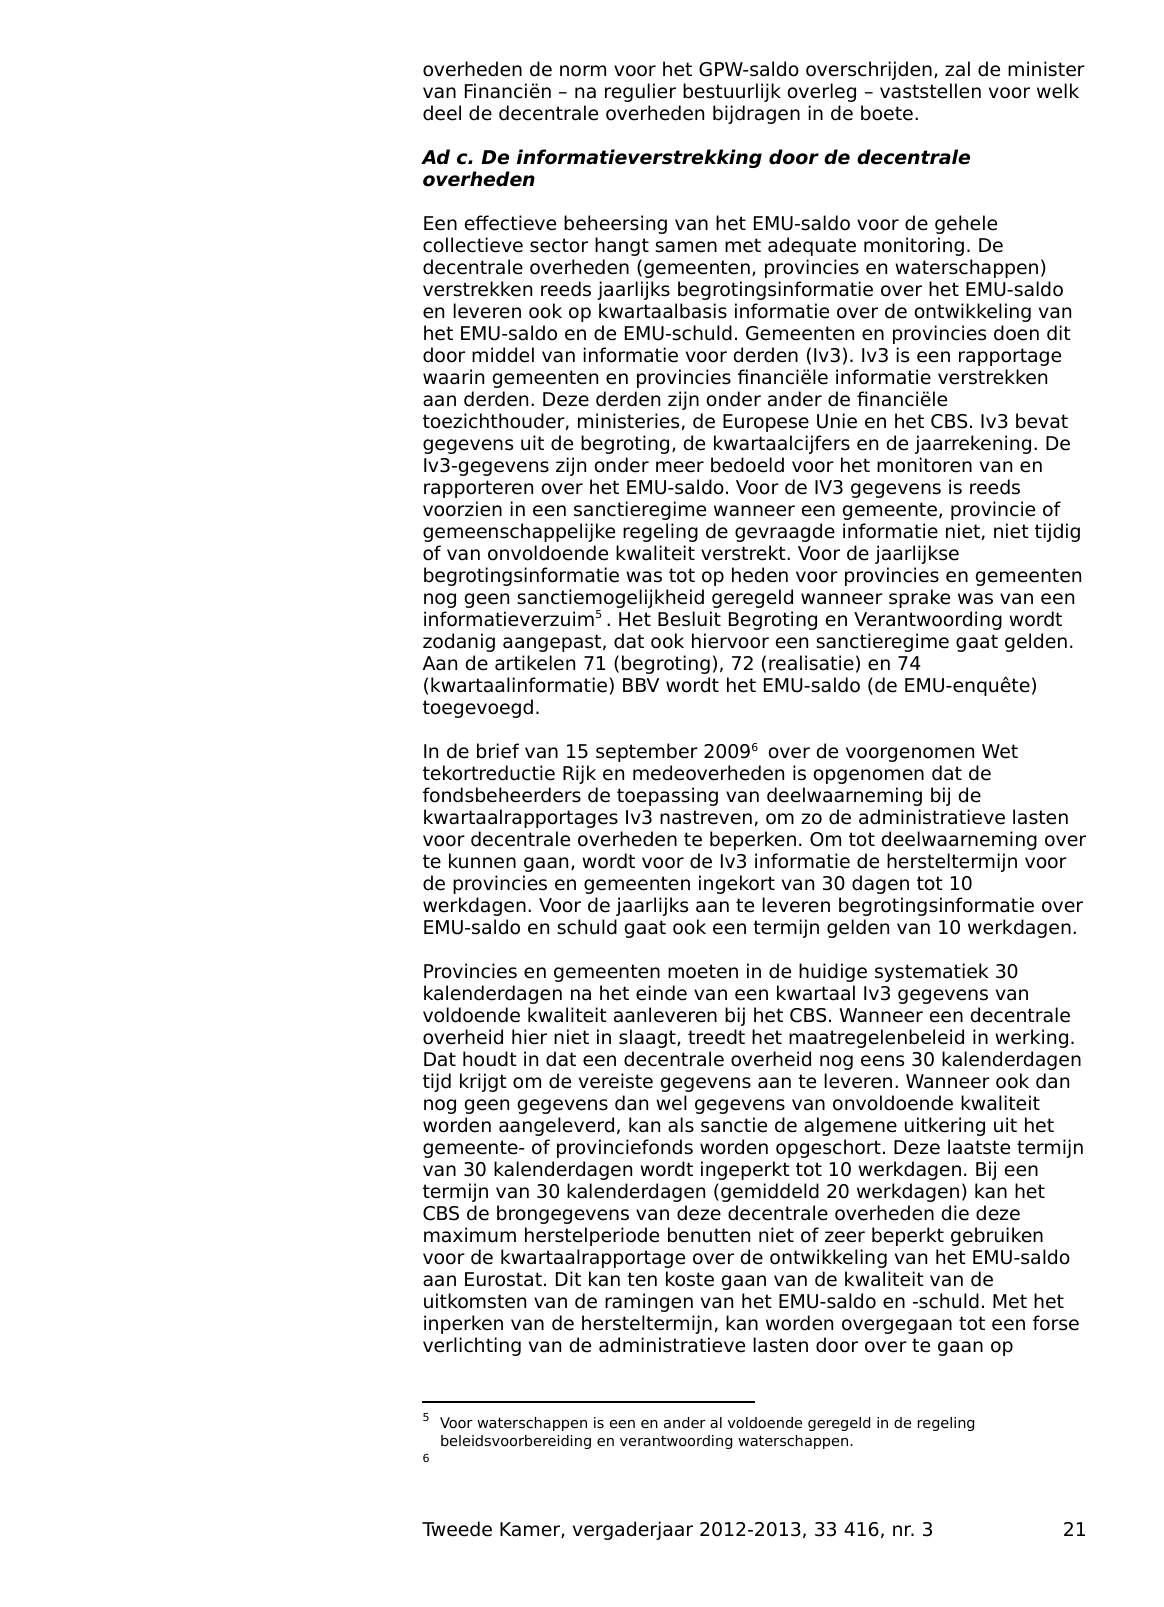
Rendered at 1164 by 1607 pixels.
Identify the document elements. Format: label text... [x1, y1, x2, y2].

subtitle Ad c. De informatieverstrekking door de decentrale overheden [422, 147, 1087, 191]
text overheden de norm voor het GPW-saldo overschrijden, zal de minister van Financiën – na regulier bestuurlijk overleg – vaststellen voor welk deel de decentrale overheden bijdragen in de boete. [422, 59, 1087, 125]
text Voor waterschappen is een en ander al voldoende geregeld in de regeling beleidsvoorbereiding en verantwoording waterschappen. [422, 1411, 1087, 1450]
text Een effectieve beheersing van het EMU-saldo voor de gehele collectieve sector hangt samen met adequate monitoring. De decentrale overheden (gemeenten, provincies en waterschappen) verstrekken reeds jaarlijks begrotingsinformatie over het EMU-saldo en leveren ook op kwartaalbasis informatie over de ontwikkeling van het EMU-saldo en de EMU-schuld. Gemeenten en provincies doen dit door middel van informatie voor derden (Iv3). Iv3 is een rapportage waarin gemeenten en provincies financiële informatie verstrekken aan derden. Deze derden zijn onder ander de financiële toezichthouder, ministeries, de Europese Unie en het CBS. Iv3 bevat gegevens uit de begroting, de kwartaalcijfers en de jaarrekening. De Iv3-gegevens zijn onder meer bedoeld voor het monitoren van en rapporteren over het EMU-saldo. Voor de IV3 gegevens is reeds voorzien in een sanctieregime wanneer een gemeente, provincie of gemeenschappelijke regeling de gevraagde informatie niet, niet tijdig of van onvoldoende kwaliteit verstrekt. Voor de jaarlijkse begrotingsinformatie was tot op heden voor provincies en gemeenten nog geen sanctiemogelijkheid geregeld wanneer sprake was van een informatieverzuim. Het Besluit Begroting en Verantwoording wordt zodanig aangepast, dat ook hiervoor een sanctieregime gaat gelden. Aan de artikelen 71 (begroting), 72 (realisatie) en 74 (kwartaalinformatie) BBV wordt het EMU-saldo (de EMU-enquête) toegevoegd. [422, 213, 1087, 719]
text Provincies en gemeenten moeten in de huidige systematiek 30 kalenderdagen na het einde van een kwartaal Iv3 gegevens van voldoende kwaliteit aanleveren bij het CBS. Wanneer een decentrale overheid hier niet in slaagt, treedt het maatregelenbeleid in werking. Dat houdt in dat een decentrale overheid nog eens 30 kalenderdagen tijd krijgt om de vereiste gegevens aan te leveren. Wanneer ook dan nog geen gegevens dan wel gegevens van onvoldoende kwaliteit worden aangeleverd, kan als sanctie de algemene uitkering uit het gemeente- of provinciefonds worden opgeschort. Deze laatste termijn van 30 kalenderdagen wordt ingeperkt tot 10 werkdagen. Bij een termijn van 30 kalenderdagen (gemiddeld 20 werkdagen) kan het CBS de brongegevens van deze decentrale overheden die deze maximum herstelperiode benutten niet of zeer beperkt gebruiken voor de kwartaalrapportage over de ontwikkeling van het EMU-saldo aan Eurostat. Dit kan ten koste gaan van de kwaliteit van de uitkomsten van de ramingen van het EMU-saldo en -schuld. Met het inperken van de hersteltermijn, kan worden overgegaan tot een forse verlichting van de administratieve lasten door over te gaan op [422, 961, 1087, 1357]
text In de brief van 15 september 2009 over de voorgenomen Wet tekortreductie Rijk en medeoverheden is opgenomen dat de fondsbeheerders de toepassing van deelwaarneming bij de kwartaalrapportages Iv3 nastreven, om zo de administratieve lasten voor decentrale overheden te beperken. Om tot deelwaarneming over te kunnen gaan, wordt voor de Iv3 informatie de hersteltermijn voor de provincies en gemeenten ingekort van 30 dagen tot 10 werkdagen. Voor de jaarlijks aan te leveren begrotingsinformatie over EMU-saldo en schuld gaat ook een termijn gelden van 10 werkdagen. [422, 741, 1087, 939]
